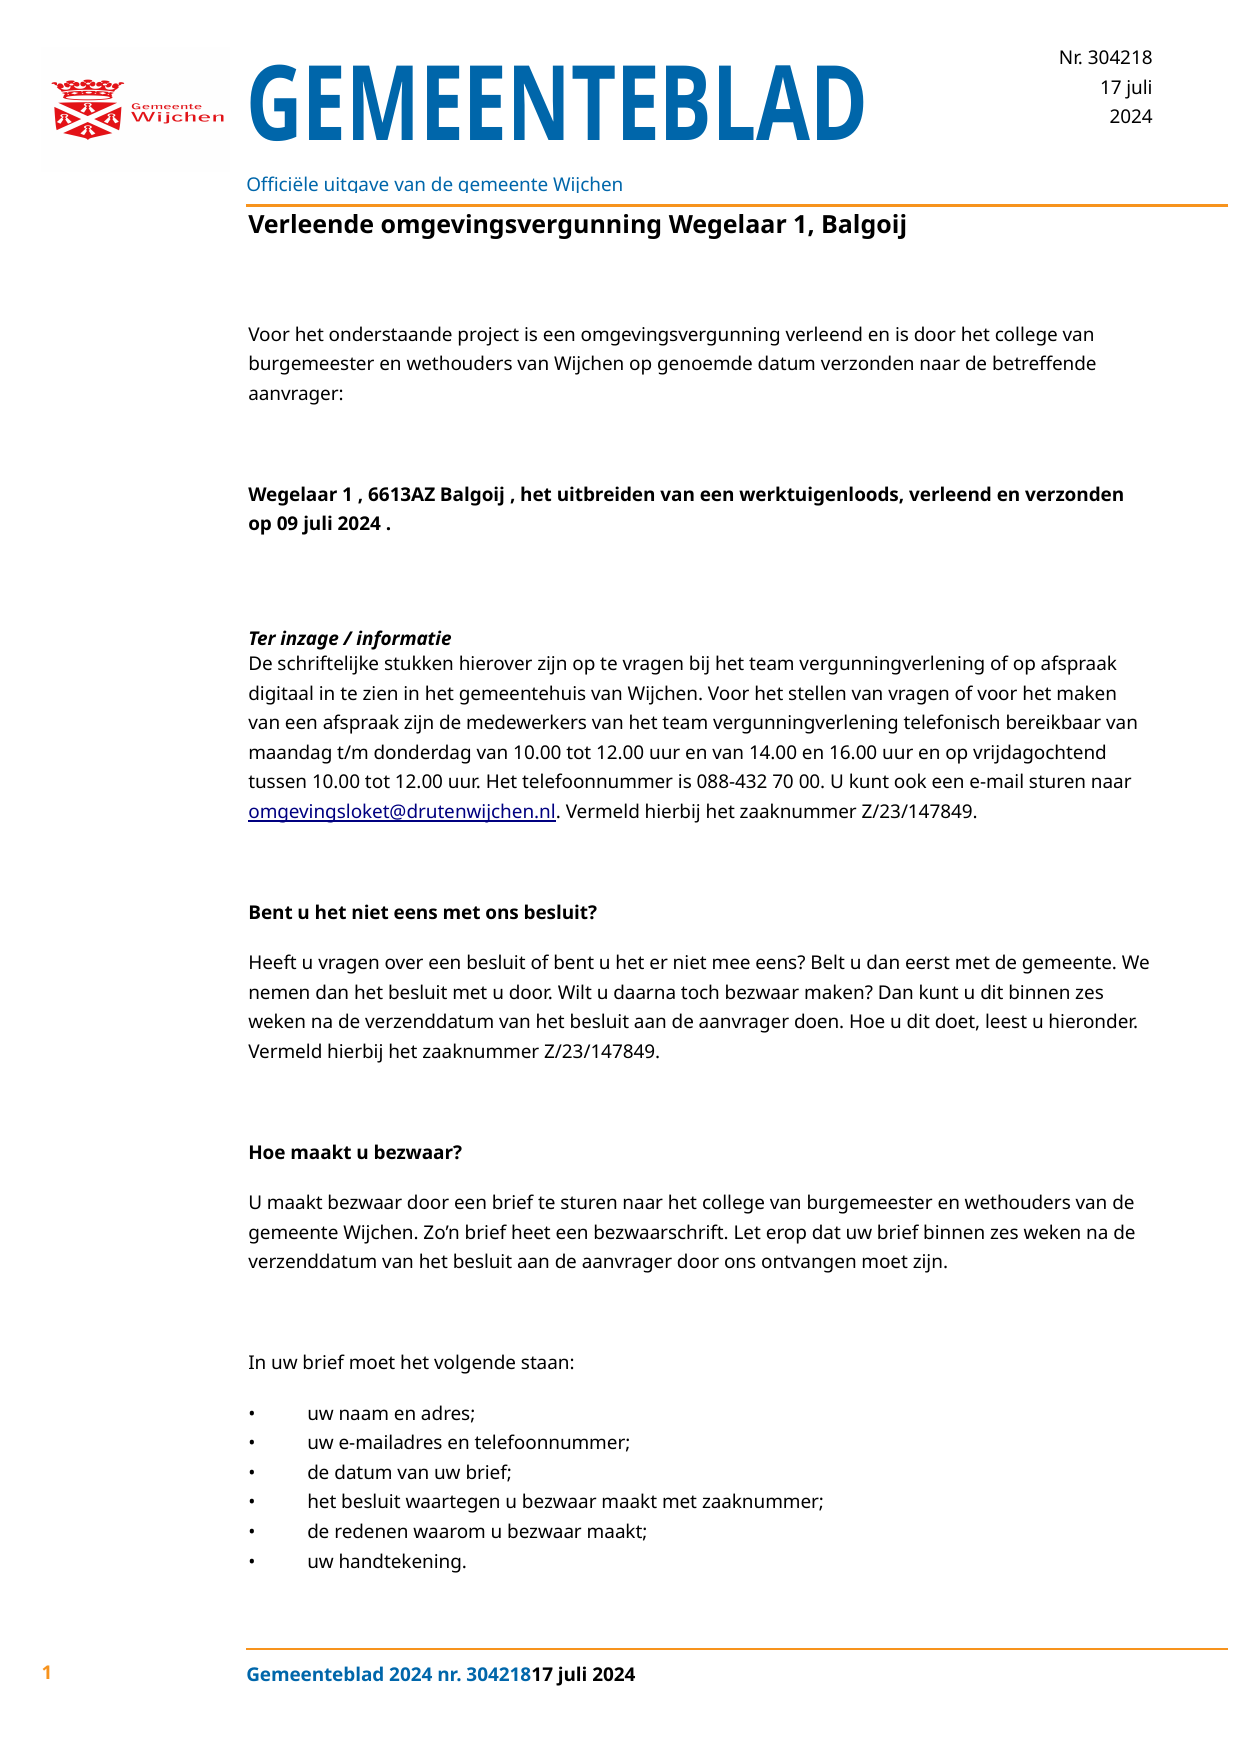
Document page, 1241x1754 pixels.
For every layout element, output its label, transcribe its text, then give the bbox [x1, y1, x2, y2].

text U maakt bezwaar door een brief te sturen naar het college van burgemeester en wethouders van de gemeente Wijchen. Zo’n brief heet een bezwaarschrift. Let erop dat uw brief binnen zes weken na de verzenddatum van het besluit aan de aanvrager door ons ontvangen moet zijn. [248, 1189, 1152, 1274]
text Bent u het niet eens met ons besluit? [248, 899, 1152, 925]
list de datum van uw brief; [248, 1459, 1152, 1485]
text Voor het onderstaande project is een omgevingsvergunning verleend en is door het college van burgemeester en wethouders van Wijchen op genoemde datum verzonden naar de betreffende aanvrager: [248, 321, 1152, 406]
text Ter inzage / informatie [248, 625, 1152, 650]
list het besluit waartegen u bezwaar maakt met zaaknummer; [248, 1489, 1152, 1514]
picture [41, 47, 231, 172]
list uw e-mailadres en telefoonnummer; [248, 1429, 1152, 1455]
text Wegelaar 1 , 6613AZ Balgoij , het uitbreiden van een werktuigenloods, verleend en verzonden op 09 juli 2024 . [248, 481, 1152, 536]
text In uw brief moet het volgende staan: [248, 1349, 1152, 1375]
text De schriftelijke stukken hierover zijn op te vragen bij het team vergunningverlening of op afspraak digitaal in te zien in het gemeentehuis van Wijchen. Voor het stellen van vragen of voor het maken van een afspraak zijn de medewerkers van het team vergunningverlening telefonisch bereikbaar van maandag t/m donderdag van 10.00 tot 12.00 uur en van 14.00 en 16.00 uur en op vrijdagochtend tussen 10.00 tot 12.00 uur. Het telefoonnummer is 088-432 70 00. U kunt ook een e-mail sturen naar omgevingsloket@drutenwijchen.nl. Vermeld hierbij het zaaknummer Z/23/147849. [248, 650, 1152, 824]
text Heeft u vragen over een besluit of bent u het er niet mee eens? Belt u dan eerst met de gemeente. We nemen dan het besluit met u door. Wilt u daarna toch bezwaar maken? Dan kunt u dit binnen zes weken na de verzenddatum van het besluit aan de aanvrager doen. Hoe u dit doet, leest u hieronder. Vermeld hierbij het zaaknummer Z/23/147849. [248, 949, 1152, 1064]
list uw handtekening. [248, 1548, 1152, 1574]
text Hoe maakt u bezwaar? [248, 1139, 1152, 1165]
text Verleende omgevingsvergunning Wegelaar 1, Balgoij [248, 207, 1152, 241]
list uw naam en adres; [248, 1400, 1152, 1426]
list de redenen waarom u bezwaar maakt; [248, 1518, 1152, 1544]
